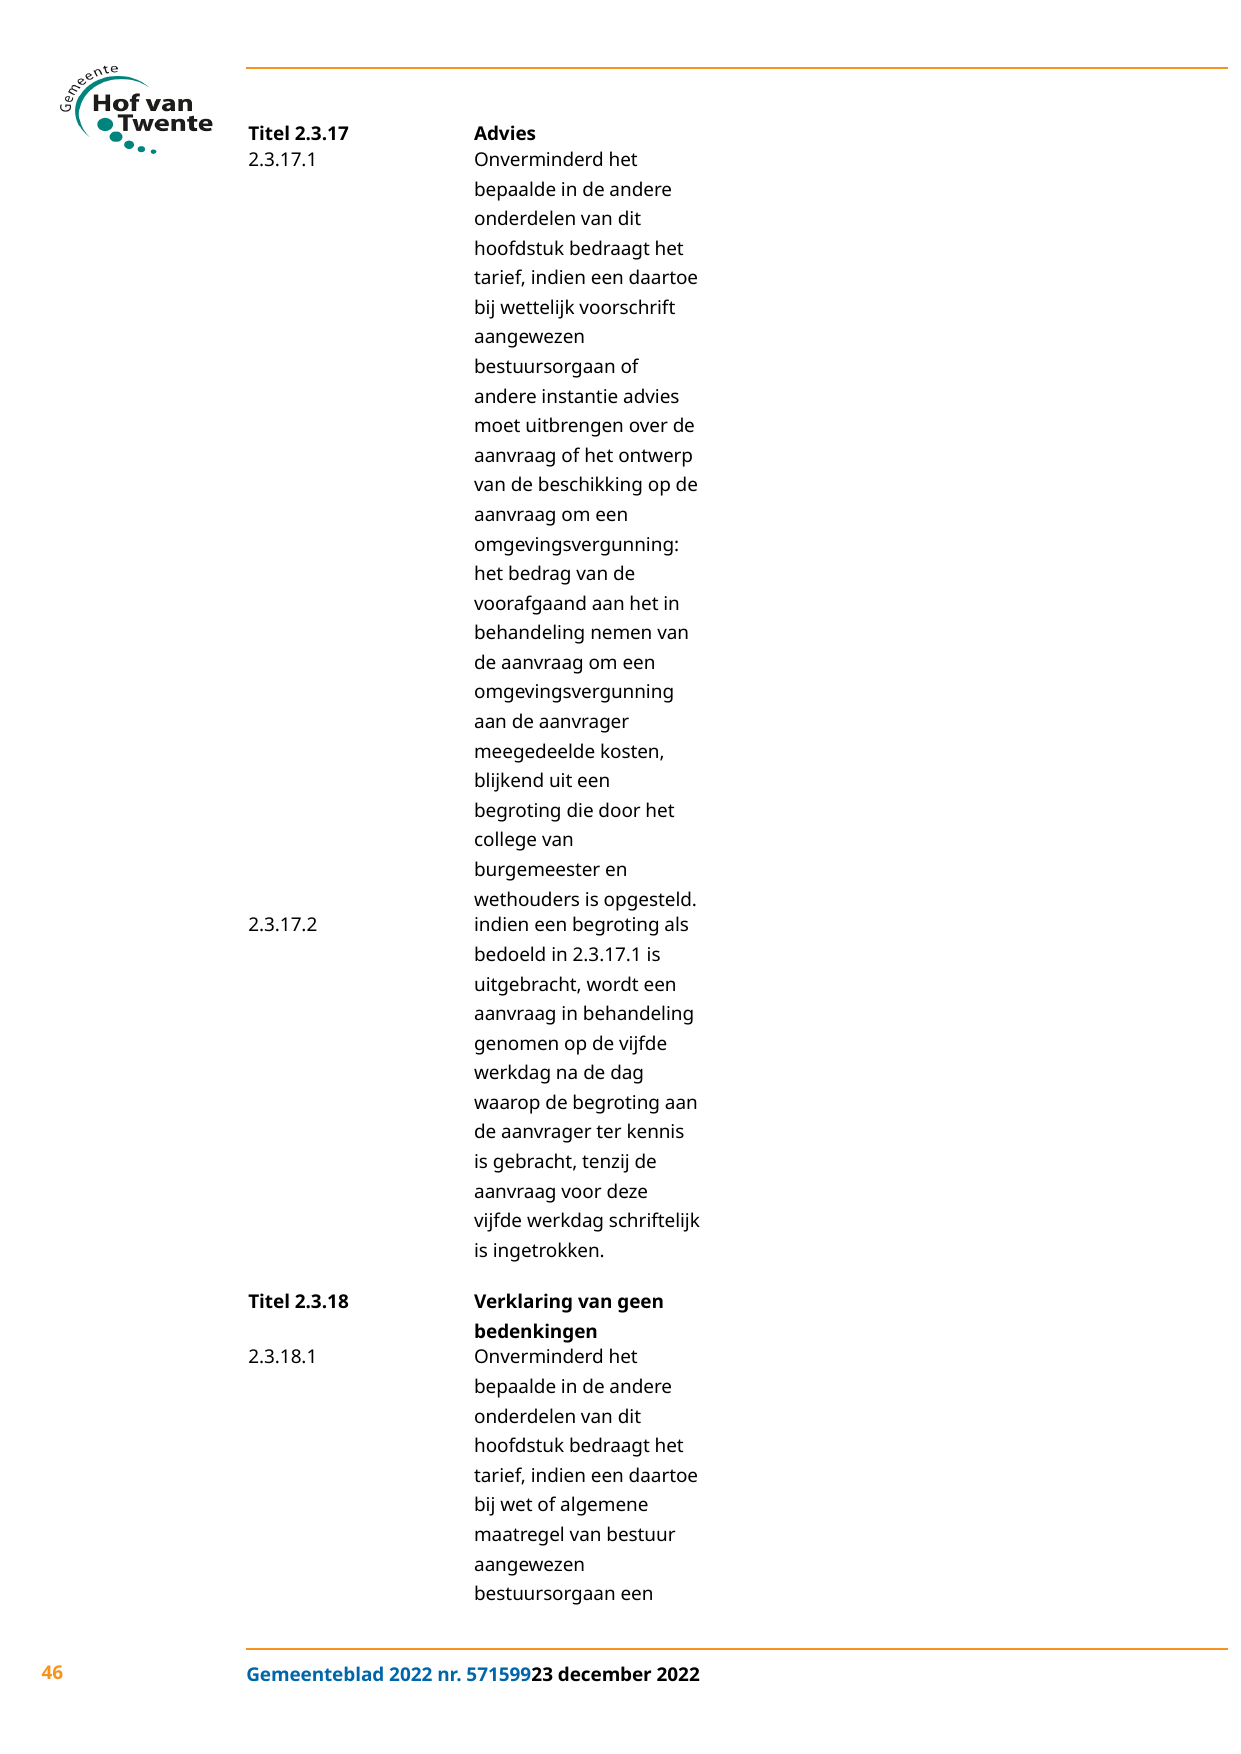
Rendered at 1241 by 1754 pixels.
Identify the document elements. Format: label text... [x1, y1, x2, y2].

table_cell [926, 1344, 1152, 1606]
table_cell Onverminderd het bepaalde in de andere onderdelen van dit hoofdstuk bedraagt het tarief, indien een daartoe bij wet of algemene maatregel van bestuur aangewezen bestuursorgaan een [474, 1344, 700, 1606]
table_cell [248, 1263, 474, 1288]
table_cell [926, 912, 1152, 1263]
table_cell 2.3.18.1 [248, 1344, 474, 1606]
picture [41, 47, 231, 172]
table_cell Titel 2.3.18 [248, 1289, 474, 1344]
table_cell [926, 1289, 1152, 1344]
table_cell [700, 121, 926, 146]
table_cell indien een begroting als bedoeld in 2.3.17.1 is uitgebracht, wordt een aanvraag in behandeling genomen op de vijfde werkdag na de dag waarop de begroting aan de aanvrager ter kennis is gebracht, tenzij de aanvraag voor deze vijfde werkdag schriftelijk is ingetrokken. [474, 912, 700, 1263]
table_cell [700, 146, 926, 912]
table_cell Titel 2.3.17 [248, 121, 474, 146]
table_cell [926, 1263, 1152, 1288]
table_cell [700, 95, 926, 121]
table_cell [700, 1289, 926, 1344]
table_cell [474, 95, 700, 121]
table_cell Onverminderd het bepaalde in de andere onderdelen van dit hoofdstuk bedraagt het tarief, indien een daartoe bij wettelijk voorschrift aangewezen bestuursorgaan of andere instantie advies moet uitbrengen over de aanvraag of het ontwerp van de beschikking op de aanvraag om een omgevingsvergunning: het bedrag van de voorafgaand aan het in behandeling nemen van de aanvraag om een omgevingsvergunning aan de aanvrager meegedeelde kosten, blijkend uit een begroting die door het college van burgemeester en wethouders is opgesteld. [474, 146, 700, 912]
table_cell 2.3.17.1 [248, 146, 474, 912]
table_cell [926, 146, 1152, 912]
table_cell [700, 1263, 926, 1288]
table_cell [926, 121, 1152, 146]
table_cell [248, 95, 474, 121]
table_cell [700, 1344, 926, 1606]
table_cell [700, 912, 926, 1263]
table_cell Advies [474, 121, 700, 146]
table_cell [474, 1263, 700, 1288]
table_cell [926, 95, 1152, 121]
table_cell Verklaring van geen bedenkingen [474, 1289, 700, 1344]
table_cell 2.3.17.2 [248, 912, 474, 1263]
